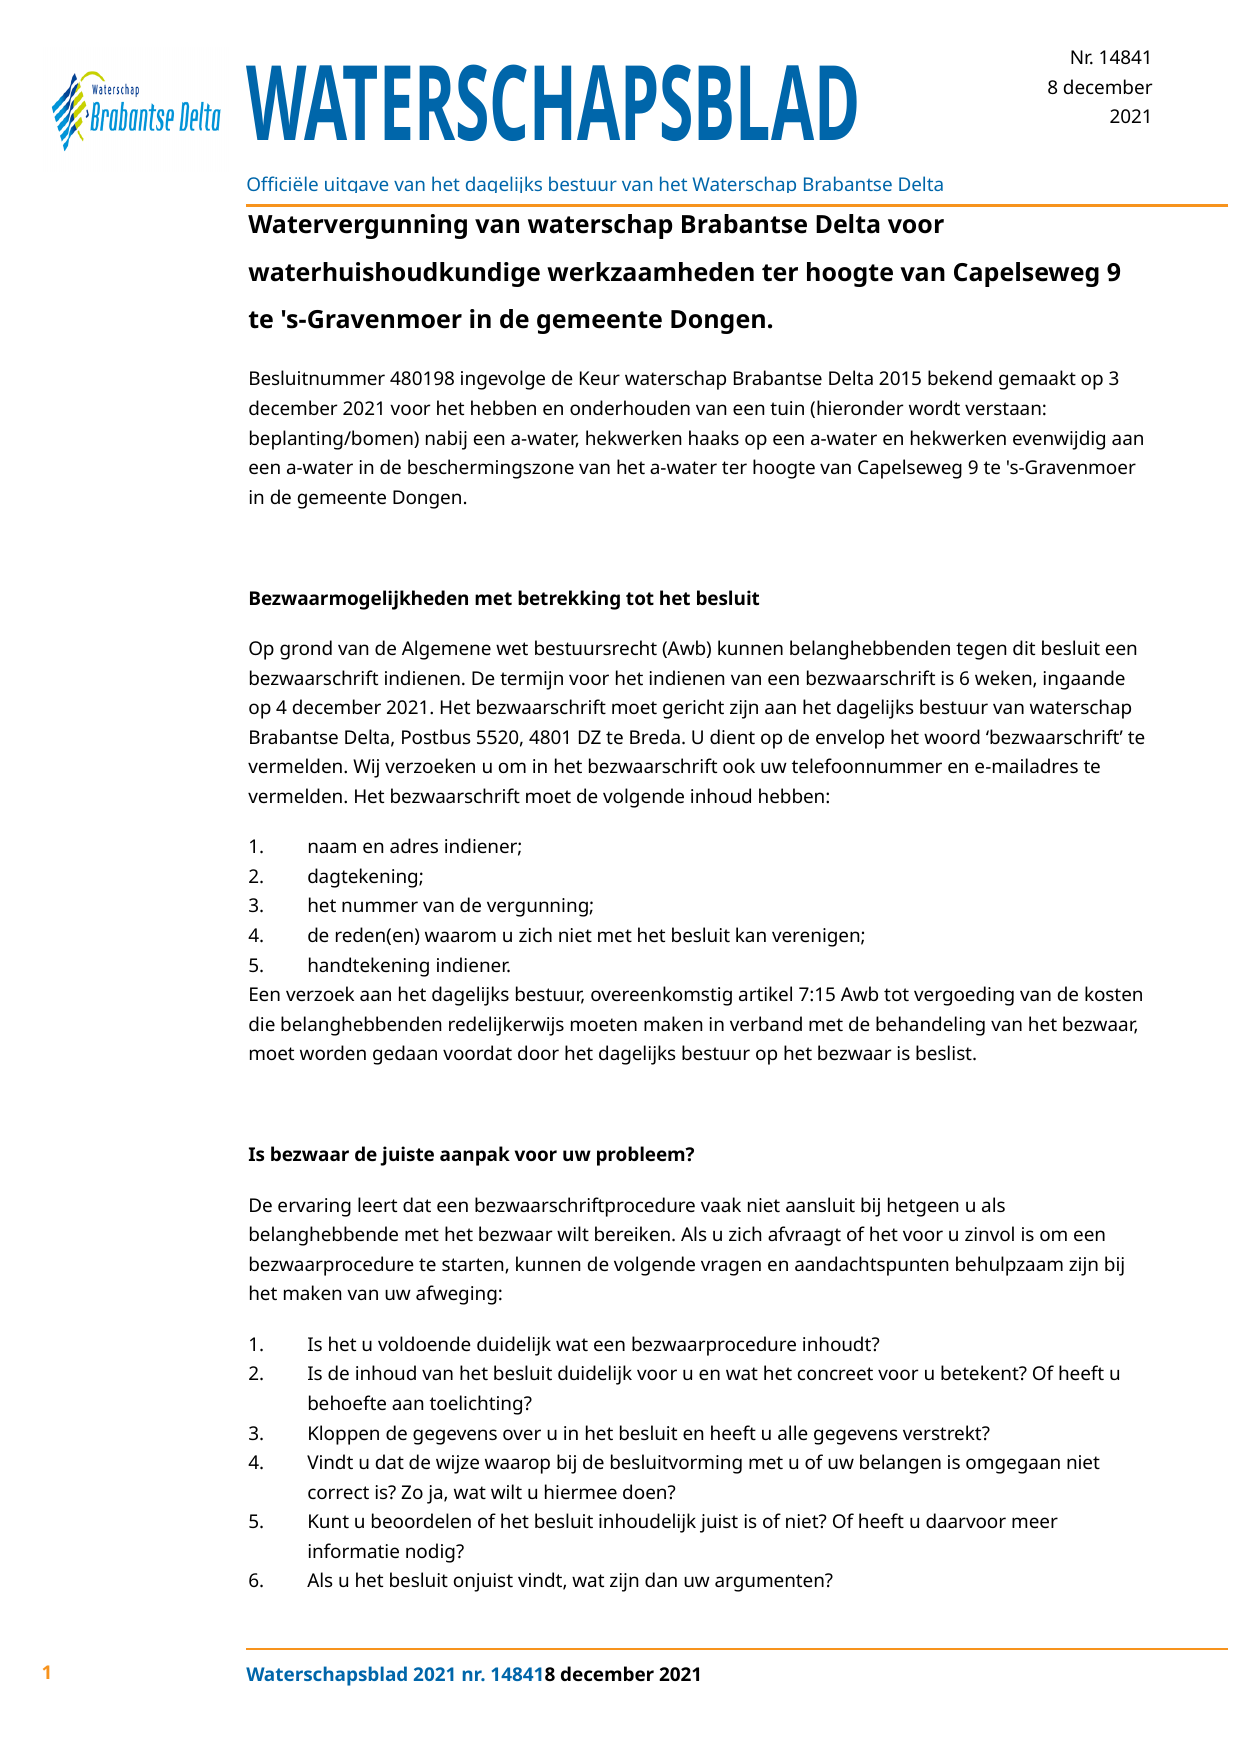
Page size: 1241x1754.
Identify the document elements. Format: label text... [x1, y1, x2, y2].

list het nummer van de vergunning; [248, 893, 1152, 918]
list Kloppen de gegevens over u in het besluit en heeft u alle gegevens verstrekt? [248, 1420, 1152, 1445]
list de reden(en) waarom u zich niet met het besluit kan verenigen; [248, 922, 1152, 948]
text Op grond van de Algemene wet bestuursrecht (Awb) kunnen belanghebbenden tegen dit besluit een bezwaarschrift indienen. De termijn voor het indienen van een bezwaarschrift is 6 weken, ingaande op 4 december 2021. Het bezwaarschrift moet gericht zijn aan het dagelijks bestuur van waterschap Brabantse Delta, Postbus 5520, 4801 DZ te Breda. U dient op de envelop het woord ‘bezwaarschrift’ te vermelden. Wij verzoeken u om in het bezwaarschrift ook uw telefoonnummer en e‑mailadres te vermelden. Het bezwaarschrift moet de volgende inhoud hebben: [248, 635, 1152, 809]
text Besluitnummer 480198 ingevolge de Keur waterschap Brabantse Delta 2015 bekend gemaakt op 3 december 2021 voor het hebben en onderhouden van een tuin (hieronder wordt verstaan: beplanting/bomen) nabij een a-water, hekwerken haaks op een a-water en hekwerken evenwijdig aan een a-water in de beschermingszone van het a-water ter hoogte van Capelseweg 9 te 's-Gravenmoer in de gemeente Dongen. [248, 366, 1152, 509]
picture [41, 47, 231, 172]
list Als u het besluit onjuist vindt, wat zijn dan uw argumenten? [248, 1568, 1152, 1593]
list dagtekening; [248, 863, 1152, 889]
text Watervergunning van waterschap Brabantse Delta voor waterhuishoudkundige werkzaamheden ter hoogte van Capelseweg 9 te 's-Gravenmoer in de gemeente Dongen. [248, 207, 1152, 336]
text Een verzoek aan het dagelijks bestuur, overeenkomstig artikel 7:15 Awb tot vergoeding van de kosten die belanghebbenden redelijkerwijs moeten maken in verband met de behandeling van het bezwaar, moet worden gedaan voordat door het dagelijks bestuur op het bezwaar is beslist. [248, 981, 1152, 1066]
text De ervaring leert dat een bezwaarschriftprocedure vaak niet aansluit bij hetgeen u als belanghebbende met het bezwaar wilt bereiken. Als u zich afvraagt of het voor u zinvol is om een bezwaarprocedure te starten, kunnen de volgende vragen en aandachtspunten behulpzaam zijn bij het maken van uw afweging: [248, 1192, 1152, 1306]
text Bezwaarmogelijkheden met betrekking tot het besluit [248, 585, 1152, 610]
text Is bezwaar de juiste aanpak voor uw probleem? [248, 1141, 1152, 1167]
list Kunt u beoordelen of het besluit inhoudelijk juist is of niet? Of heeft u daarvoor meer informatie nodig? [248, 1508, 1152, 1564]
list handtekening indiener. [248, 952, 1152, 977]
list naam en adres indiener; [248, 833, 1152, 859]
list Vindt u dat de wijze waarop bij de besluitvorming met u of uw belangen is omgegaan niet correct is? Zo ja, wat wilt u hiermee doen? [248, 1449, 1152, 1504]
list Is het u voldoende duidelijk wat een bezwaarprocedure inhoudt? [248, 1331, 1152, 1357]
list Is de inhoud van het besluit duidelijk voor u en wat het concreet voor u betekent? Of heeft u behoefte aan toelichting? [248, 1361, 1152, 1416]
